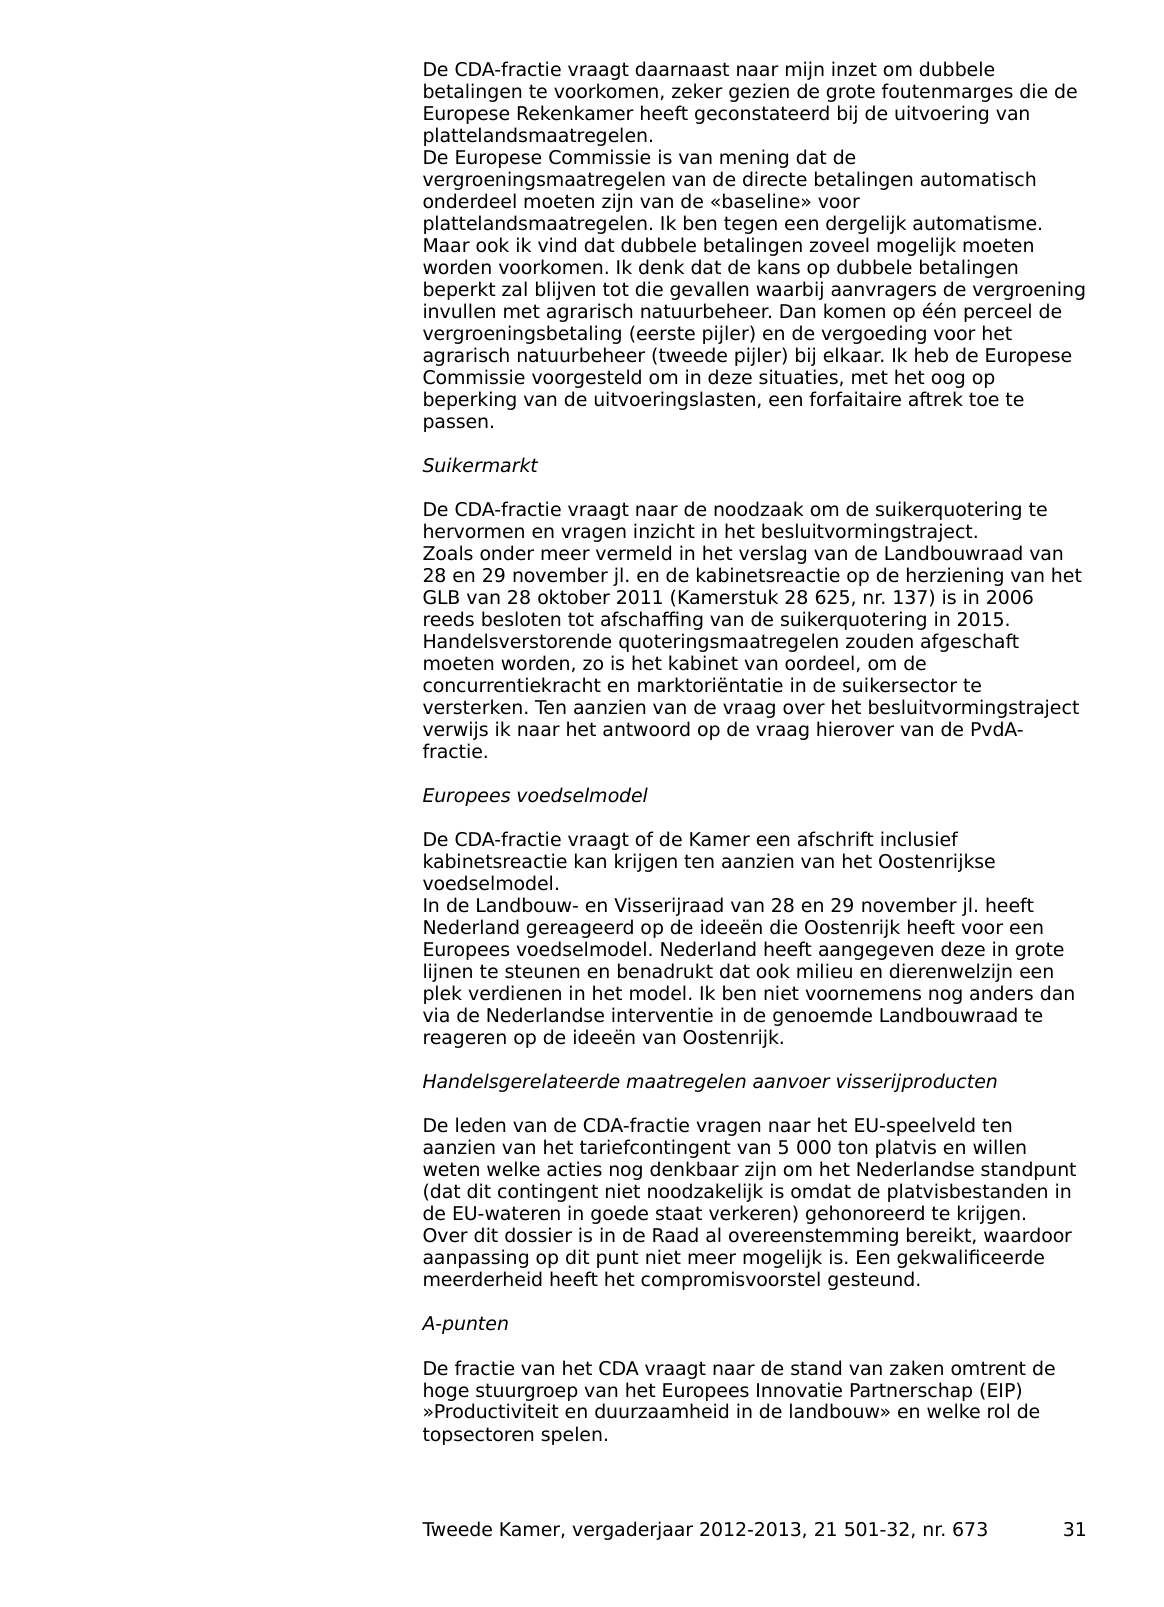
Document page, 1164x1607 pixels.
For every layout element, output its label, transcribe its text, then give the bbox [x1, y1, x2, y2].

text De CDA-fractie vraagt daarnaast naar mijn inzet om dubbele betalingen te voorkomen, zeker gezien de grote foutenmarges die de Europese Rekenkamer heeft geconstateerd bij de uitvoering van plattelandsmaatregelen. [422, 59, 1087, 147]
subtitle A-punten [422, 1313, 1087, 1335]
text De fractie van het CDA vraagt naar de stand van zaken omtrent de hoge stuurgroep van het Europees Innovatie Partnerschap (EIP) »Productiviteit en duurzaamheid in de landbouw» en welke rol de topsectoren spelen. [422, 1357, 1087, 1445]
text In de Landbouw- en Visserijraad van 28 en 29 november jl. heeft Nederland gereageerd op de ideeën die Oostenrijk heeft voor een Europees voedselmodel. Nederland heeft aangegeven deze in grote lijnen te steunen en benadrukt dat ook milieu en dierenwelzijn een plek verdienen in het model. Ik ben niet voornemens nog anders dan via de Nederlandse interventie in de genoemde Landbouwraad te reageren op de ideeën van Oostenrijk. [422, 895, 1087, 1049]
subtitle Handelsgerelateerde maatregelen aanvoer visserijproducten [422, 1071, 1087, 1093]
text De Europese Commissie is van mening dat de vergroeningsmaatregelen van de directe betalingen automatisch onderdeel moeten zijn van de «baseline» voor plattelandsmaatregelen. Ik ben tegen een dergelijk automatisme. Maar ook ik vind dat dubbele betalingen zoveel mogelijk moeten worden voorkomen. Ik denk dat de kans op dubbele betalingen beperkt zal blijven tot die gevallen waarbij aanvragers de vergroening invullen met agrarisch natuurbeheer. Dan komen op één perceel de vergroeningsbetaling (eerste pijler) en de vergoeding voor het agrarisch natuurbeheer (tweede pijler) bij elkaar. Ik heb de Europese Commissie voorgesteld om in deze situaties, met het oog op beperking van de uitvoeringslasten, een forfaitaire aftrek toe te passen. [422, 147, 1087, 433]
text Over dit dossier is in de Raad al overeenstemming bereikt, waardoor aanpassing op dit punt niet meer mogelijk is. Een gekwalificeerde meerderheid heeft het compromisvoorstel gesteund. [422, 1225, 1087, 1291]
subtitle Suikermarkt [422, 455, 1087, 477]
text De leden van de CDA-fractie vragen naar het EU-speelveld ten aanzien van het tariefcontingent van 5 000 ton platvis en willen weten welke acties nog denkbaar zijn om het Nederlandse standpunt (dat dit contingent niet noodzakelijk is omdat de platvisbestanden in de EU-wateren in goede staat verkeren) gehonoreerd te krijgen. [422, 1115, 1087, 1225]
text Zoals onder meer vermeld in het verslag van de Landbouwraad van 28 en 29 november jl. en de kabinetsreactie op de herziening van het GLB van 28 oktober 2011 (Kamerstuk 28 625, nr. 137) is in 2006 reeds besloten tot afschaffing van de suikerquotering in 2015. Handelsverstorende quoteringsmaatregelen zouden afgeschaft moeten worden, zo is het kabinet van oordeel, om de concurrentiekracht en marktoriëntatie in de suikersector te versterken. Ten aanzien van de vraag over het besluitvormingstraject verwijs ik naar het antwoord op de vraag hierover van de PvdA-fractie. [422, 543, 1087, 763]
text De CDA-fractie vraagt naar de noodzaak om de suikerquotering te hervormen en vragen inzicht in het besluitvormingstraject. [422, 499, 1087, 543]
subtitle Europees voedselmodel [422, 785, 1087, 807]
text De CDA-fractie vraagt of de Kamer een afschrift inclusief kabinetsreactie kan krijgen ten aanzien van het Oostenrijkse voedselmodel. [422, 829, 1087, 895]
